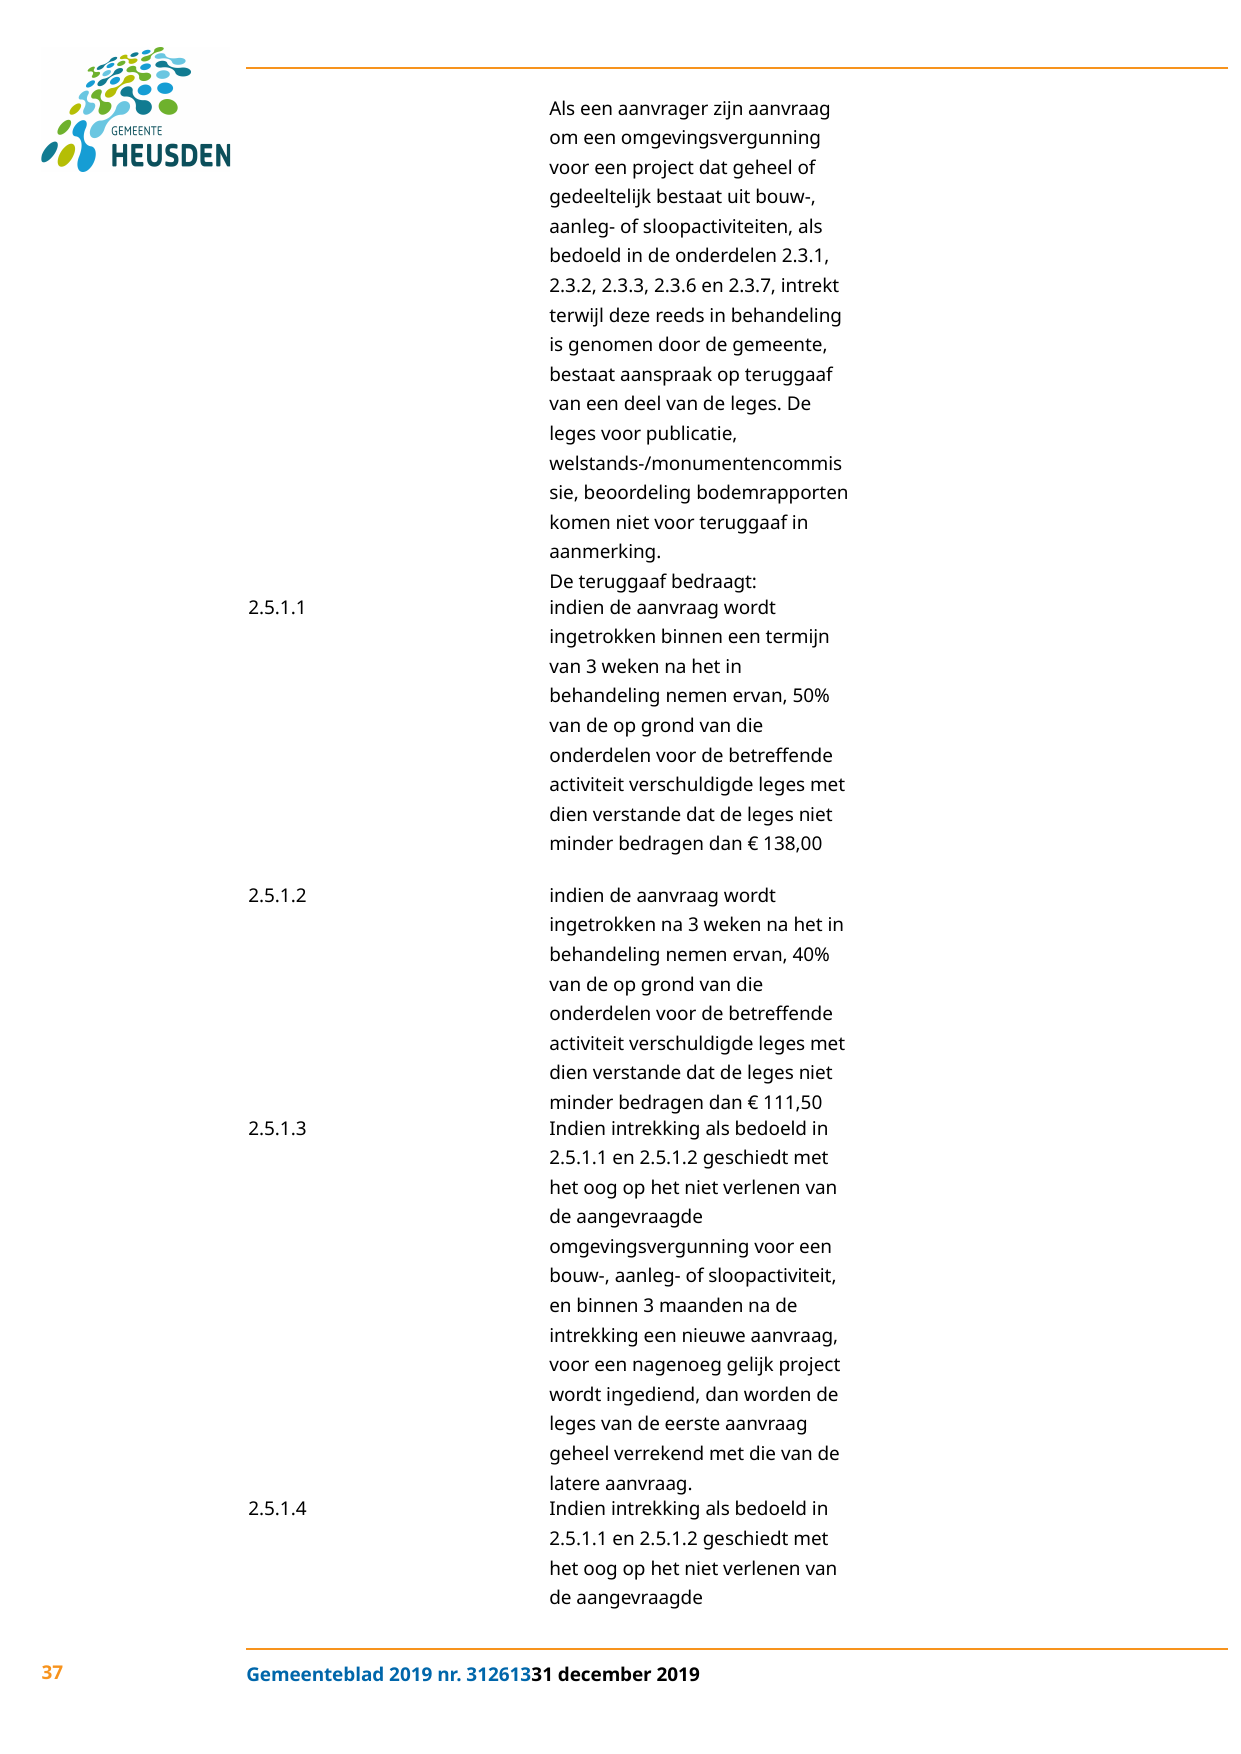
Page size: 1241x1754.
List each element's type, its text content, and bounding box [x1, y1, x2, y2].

table_cell 2.5.1.3 [248, 1115, 549, 1496]
table_cell 2.5.1.1 [248, 594, 549, 856]
table_cell Indien intrekking als bedoeld in 2.5.1.1 en 2.5.1.2 geschiedt met het oog op het niet verlenen van de aangevraagde [549, 1496, 850, 1610]
table_cell [850, 856, 1152, 882]
table_cell Indien intrekking als bedoeld in 2.5.1.1 en 2.5.1.2 geschiedt met het oog op het niet verlenen van de aangevraagde omgevingsvergunning voor een bouw-, aanleg- of sloopactiviteit, en binnen 3 maanden na de intrekking een nieuwe aanvraag, voor een nagenoeg gelijk project wordt ingediend, dan worden de leges van de eerste aanvraag geheel verrekend met die van de latere aanvraag. [549, 1115, 850, 1496]
table_cell Als een aanvrager zijn aanvraag om een omgevingsvergunning voor een project dat geheel of gedeeltelijk bestaat uit bouw-, aanleg- of sloopactiviteiten, als bedoeld in de onderdelen 2.3.1, 2.3.2, 2.3.3, 2.3.6 en 2.3.7, intrekt terwijl deze reeds in behandeling is genomen door de gemeente, bestaat aanspraak op teruggaaf van een deel van de leges. De leges voor publicatie, welstands-/monumentencommissie, beoordeling bodemrapporten komen niet voor teruggaaf in aanmerking. De teruggaaf bedraagt: [549, 95, 850, 594]
table_cell 2.5.1.4 [248, 1496, 549, 1610]
table_cell indien de aanvraag wordt ingetrokken binnen een termijn van 3 weken na het in behandeling nemen ervan, 50% van de op grond van die onderdelen voor de betreffende activiteit verschuldigde leges met dien verstande dat de leges niet minder bedragen dan € 138,00 [549, 594, 850, 856]
table_cell [850, 1115, 1152, 1496]
table_cell [549, 856, 850, 882]
table_cell [248, 95, 549, 594]
table_cell indien de aanvraag wordt ingetrokken na 3 weken na het in behandeling nemen ervan, 40% van de op grond van die onderdelen voor de betreffende activiteit verschuldigde leges met dien verstande dat de leges niet minder bedragen dan € 111,50 [549, 882, 850, 1115]
table_cell [850, 1496, 1152, 1610]
table_cell [850, 594, 1152, 856]
picture [41, 47, 231, 172]
table_cell [248, 856, 549, 882]
table_cell [850, 95, 1152, 594]
table_cell [850, 882, 1152, 1115]
table_cell 2.5.1.2 [248, 882, 549, 1115]
